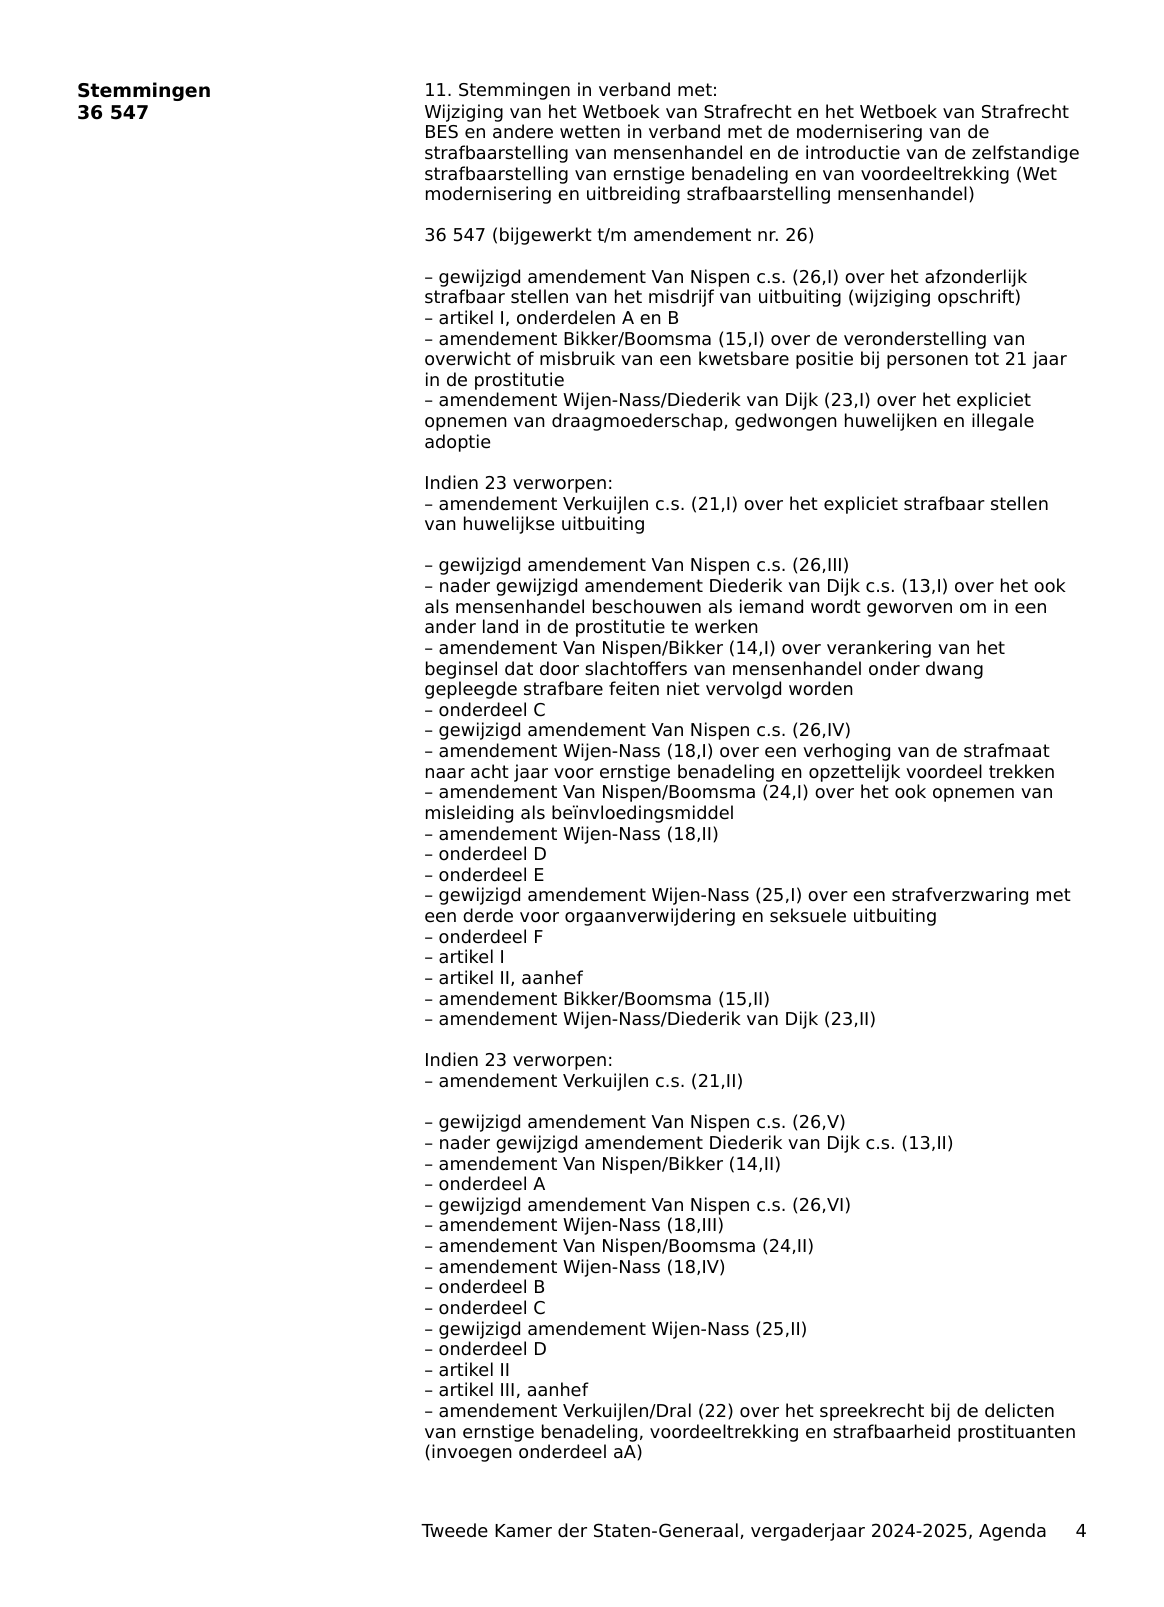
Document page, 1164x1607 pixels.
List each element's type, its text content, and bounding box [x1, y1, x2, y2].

table_cell [77, 947, 401, 968]
table_cell [401, 452, 418, 473]
table_cell [77, 1174, 401, 1195]
table_cell [77, 824, 401, 844]
table_cell [77, 1092, 401, 1112]
table_cell [401, 741, 418, 782]
table_cell – gewijzigd amendement Van Nispen c.s. (26,IV) [418, 720, 1087, 741]
table_cell Indien 23 verworpen: [418, 1050, 1087, 1071]
table_cell [77, 989, 401, 1009]
table_cell [77, 246, 401, 267]
table_cell [77, 329, 401, 390]
table_cell [401, 205, 418, 225]
table_cell [401, 535, 418, 555]
table_cell – amendement Verkuijlen/Dral (22) over het spreekrecht bij de delicten van ernstige benadeling, voordeeltrekking en strafbaarheid prostituanten (invoegen onderdeel aA) [418, 1401, 1087, 1463]
table_cell – artikel I [418, 947, 1087, 968]
table_cell [401, 102, 418, 205]
table_cell [401, 1257, 418, 1277]
table_cell [401, 968, 418, 988]
table_cell [77, 1154, 401, 1174]
table_cell [77, 473, 401, 493]
table_cell – gewijzigd amendement Van Nispen c.s. (26,III) [418, 555, 1087, 576]
table_cell [77, 1030, 401, 1050]
table_cell [77, 452, 401, 473]
table_cell [77, 844, 401, 865]
table_cell – artikel II, aanhef [418, 968, 1087, 988]
table_cell – amendement Verkuijlen c.s. (21,II) [418, 1071, 1087, 1092]
table_cell – onderdeel C [418, 700, 1087, 720]
table_cell – artikel I, onderdelen A en B [418, 308, 1087, 328]
table_cell [401, 1380, 418, 1401]
table_cell [401, 927, 418, 947]
table_cell [77, 390, 401, 452]
table_cell [401, 246, 418, 267]
table_cell Stemmingen [77, 80, 401, 102]
table_cell – amendement Van Nispen/Bikker (14,II) [418, 1154, 1087, 1174]
table_cell – nader gewijzigd amendement Diederik van Dijk c.s. (13,I) over het ook als mensenhandel beschouwen als iemand wordt geworven om in een ander land in de prostitutie te werken [418, 576, 1087, 638]
table_cell – artikel II [418, 1360, 1087, 1380]
table_cell [77, 638, 401, 700]
table_cell [77, 576, 401, 638]
table_cell Indien 23 verworpen: [418, 473, 1087, 493]
table_cell [77, 968, 401, 988]
table_cell [401, 844, 418, 865]
table_cell [77, 535, 401, 555]
table_cell [401, 576, 418, 638]
table_cell [77, 205, 401, 225]
table_cell [77, 1236, 401, 1257]
table_cell – amendement Wijen-Nass/Diederik van Dijk (23,I) over het expliciet opnemen van draagmoederschap, gedwongen huwelijken en illegale adoptie [418, 390, 1087, 452]
table_cell [77, 1112, 401, 1133]
table_cell [401, 700, 418, 720]
table_cell – amendement Wijen-Nass (18,III) [418, 1215, 1087, 1236]
table_cell – onderdeel B [418, 1277, 1087, 1298]
table_cell [401, 1071, 418, 1092]
table_cell [77, 308, 401, 328]
table_cell [77, 59, 401, 80]
table_cell – onderdeel A [418, 1174, 1087, 1195]
table_cell [401, 1009, 418, 1030]
table_cell [77, 267, 401, 308]
table_cell 36 547 (bijgewerkt t/m amendement nr. 26) [418, 225, 1087, 246]
table_cell [418, 452, 1087, 473]
table_cell [401, 1174, 418, 1195]
table_cell [401, 1092, 418, 1112]
table_cell [77, 555, 401, 576]
table_cell [77, 1319, 401, 1339]
table_cell [77, 927, 401, 947]
table_cell [77, 1380, 401, 1401]
table_cell [401, 494, 418, 535]
table_cell [77, 885, 401, 927]
table_cell [401, 1215, 418, 1236]
table_cell – gewijzigd amendement Van Nispen c.s. (26,VI) [418, 1195, 1087, 1215]
table_cell [401, 80, 418, 102]
table_cell [77, 1050, 401, 1071]
table_cell – onderdeel D [418, 844, 1087, 865]
table_cell [401, 390, 418, 452]
table_cell [77, 1277, 401, 1298]
table_cell – onderdeel D [418, 1339, 1087, 1360]
table_cell [401, 1360, 418, 1380]
table_cell [401, 308, 418, 328]
table_cell [401, 824, 418, 844]
table_cell [401, 1154, 418, 1174]
table_cell – amendement Wijen-Nass (18,I) over een verhoging van de strafmaat naar acht jaar voor ernstige benadeling en opzettelijk voordeel trekken [418, 741, 1087, 782]
table_cell [77, 1133, 401, 1153]
table_cell [401, 1319, 418, 1339]
table_cell [77, 720, 401, 741]
table_cell [401, 473, 418, 493]
table_cell 36 547 [77, 102, 401, 205]
table_cell – gewijzigd amendement Van Nispen c.s. (26,I) over het afzonderlijk strafbaar stellen van het misdrijf van uitbuiting (wijziging opschrift) [418, 267, 1087, 308]
table_cell [418, 535, 1087, 555]
table_cell [77, 494, 401, 535]
table_cell – nader gewijzigd amendement Diederik van Dijk c.s. (13,II) [418, 1133, 1087, 1153]
table_cell Wijziging van het Wetboek van Strafrecht en het Wetboek van Strafrecht BES en andere wetten in verband met de modernisering van de strafbaarstelling van mensenhandel en de introductie van de zelfstandige strafbaarstelling van ernstige benadeling en van voordeeltrekking (Wet modernisering en uitbreiding strafbaarstelling mensenhandel) [418, 102, 1087, 205]
table_cell [401, 782, 418, 823]
table_cell – amendement Bikker/Boomsma (15,II) [418, 989, 1087, 1009]
table_cell – amendement Wijen-Nass (18,II) [418, 824, 1087, 844]
table_cell [77, 1339, 401, 1360]
table_cell – onderdeel E [418, 865, 1087, 885]
table_cell – amendement Bikker/Boomsma (15,I) over de veronderstelling van overwicht of misbruik van een kwetsbare positie bij personen tot 21 jaar in de prostitutie [418, 329, 1087, 390]
table_cell [401, 638, 418, 700]
table_cell 11. Stemmingen in verband met: [418, 80, 1087, 102]
table_cell – amendement Wijen-Nass/Diederik van Dijk (23,II) [418, 1009, 1087, 1030]
table_cell – amendement Verkuijlen c.s. (21,I) over het expliciet strafbaar stellen van huwelijkse uitbuiting [418, 494, 1087, 535]
table_cell [77, 1298, 401, 1318]
table_cell [401, 329, 418, 390]
table_cell [401, 989, 418, 1009]
table_cell – onderdeel F [418, 927, 1087, 947]
table_cell – gewijzigd amendement Van Nispen c.s. (26,V) [418, 1112, 1087, 1133]
table_cell [77, 1257, 401, 1277]
table_cell [77, 1195, 401, 1215]
table_cell – onderdeel C [418, 1298, 1087, 1318]
table_cell [401, 947, 418, 968]
table_cell [401, 1339, 418, 1360]
table_cell [77, 1401, 401, 1463]
table_cell [401, 1277, 418, 1298]
table_cell [401, 225, 418, 246]
table_cell – gewijzigd amendement Wijen-Nass (25,I) over een strafverzwaring met een derde voor orgaanverwijdering en seksuele uitbuiting [418, 885, 1087, 927]
table_cell – amendement Van Nispen/Boomsma (24,I) over het ook opnemen van misleiding als beïnvloedingsmiddel [418, 782, 1087, 823]
table_cell – artikel III, aanhef [418, 1380, 1087, 1401]
table_cell – amendement Van Nispen/Bikker (14,I) over verankering van het beginsel dat door slachtoffers van mensenhandel onder dwang gepleegde strafbare feiten niet vervolgd worden [418, 638, 1087, 700]
table_cell [77, 1009, 401, 1030]
table_cell [77, 1215, 401, 1236]
table_cell [401, 1195, 418, 1215]
table_cell [401, 1401, 418, 1463]
table_cell [401, 865, 418, 885]
table_cell [77, 865, 401, 885]
table_cell [77, 1071, 401, 1092]
table_cell [77, 700, 401, 720]
table_cell [418, 1092, 1087, 1112]
table_cell [418, 205, 1087, 225]
table_cell [401, 267, 418, 308]
table_cell [418, 1030, 1087, 1050]
table_cell [401, 1030, 418, 1050]
table_cell [77, 741, 401, 782]
table_cell – amendement Van Nispen/Boomsma (24,II) [418, 1236, 1087, 1257]
table_cell [418, 59, 1087, 80]
table_cell [401, 1050, 418, 1071]
table_cell [401, 1298, 418, 1318]
table_cell [401, 59, 418, 80]
table_cell [77, 225, 401, 246]
table_cell [77, 782, 401, 823]
table_cell – amendement Wijen-Nass (18,IV) [418, 1257, 1087, 1277]
table_cell [401, 555, 418, 576]
table_cell [401, 1112, 418, 1133]
table_cell [401, 885, 418, 927]
table_cell [77, 1360, 401, 1380]
table_cell [401, 720, 418, 741]
table_cell – gewijzigd amendement Wijen-Nass (25,II) [418, 1319, 1087, 1339]
table_cell [418, 246, 1087, 267]
table_cell [401, 1133, 418, 1153]
table_cell [401, 1236, 418, 1257]
